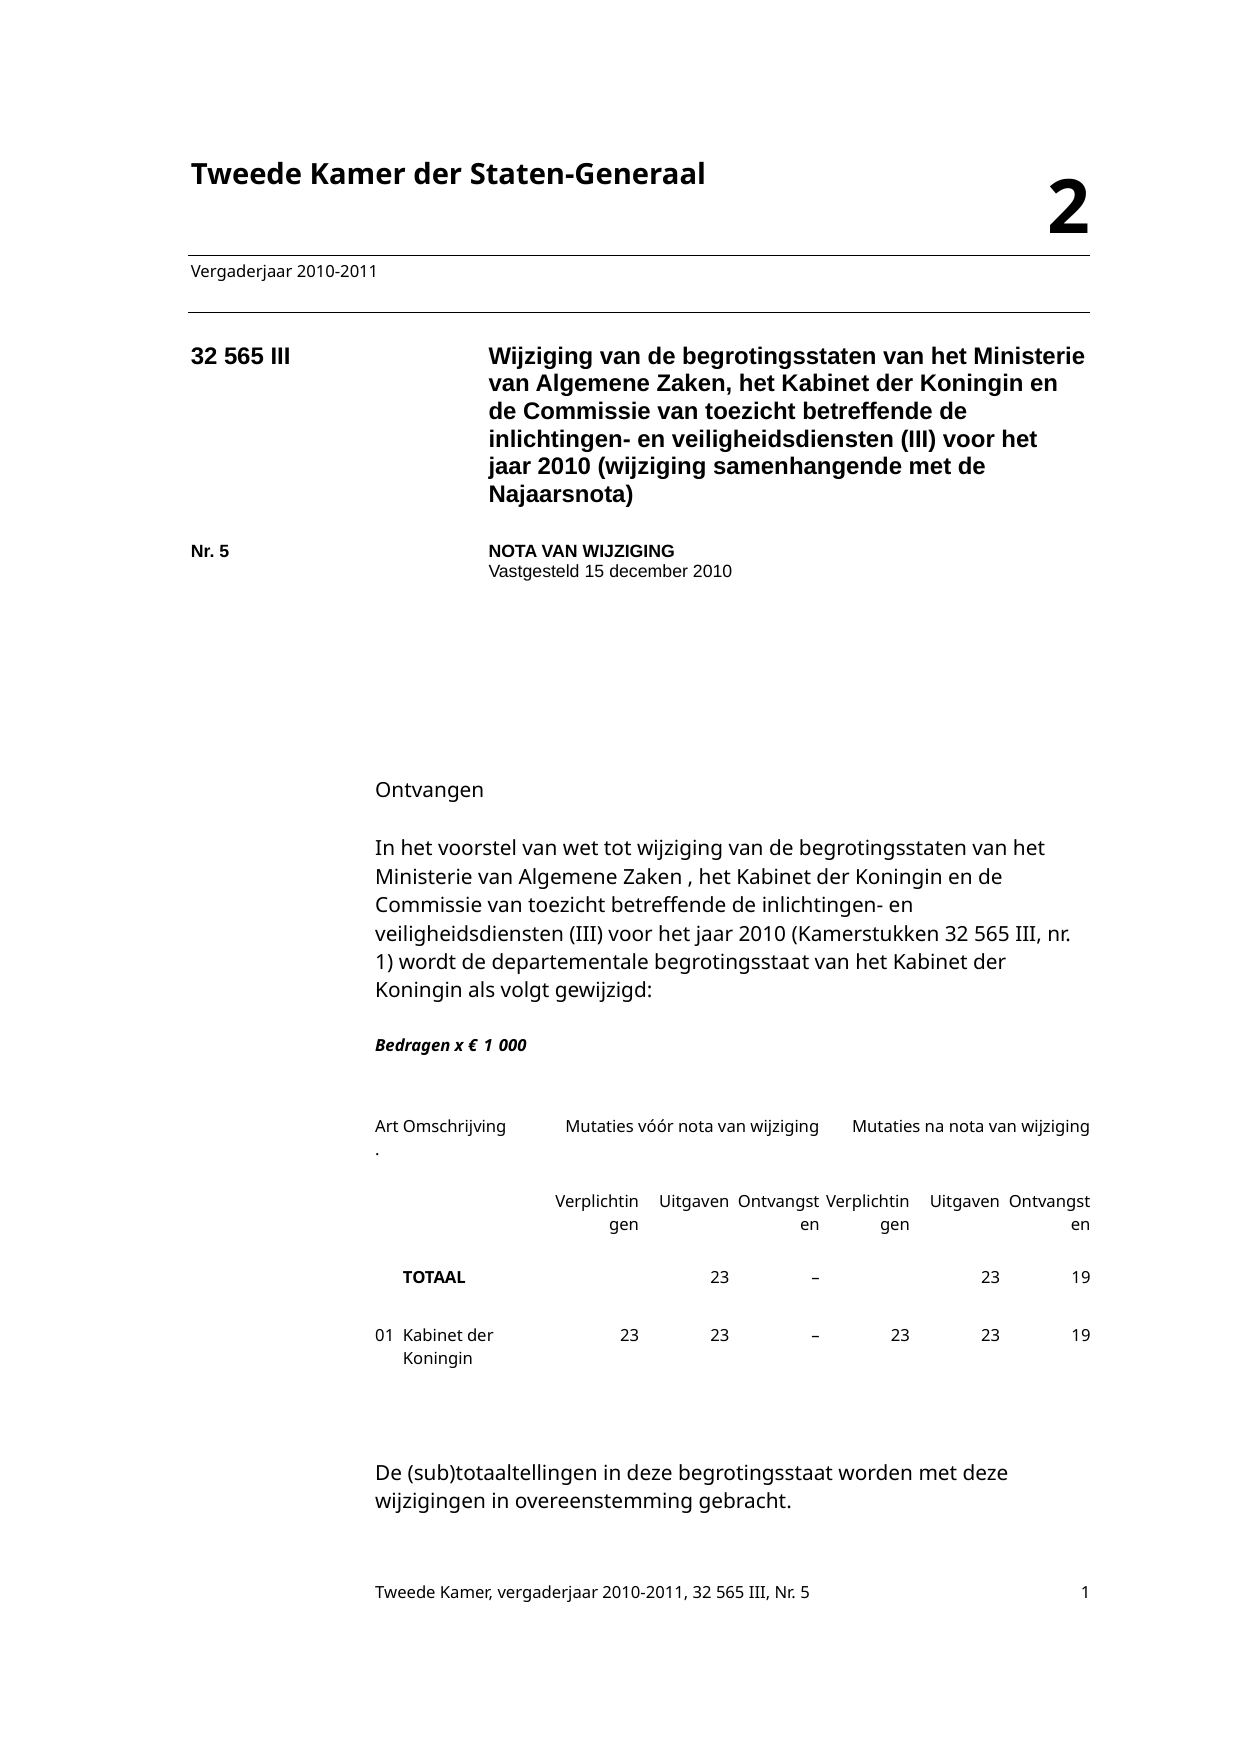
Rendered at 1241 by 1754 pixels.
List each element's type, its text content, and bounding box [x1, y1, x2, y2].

table_cell 32 565 III [188, 339, 485, 537]
table_header Art. [375, 1115, 403, 1190]
table_header 2 [910, 150, 1090, 255]
table_cell – [729, 1324, 819, 1399]
table_cell Ontvangsten [729, 1190, 819, 1265]
text Bedragen x € 1 000 [375, 1034, 1090, 1057]
table_cell 23 [910, 1324, 1000, 1399]
table_header Mutaties vóór nota van wijziging [549, 1115, 819, 1190]
table_cell [549, 1265, 639, 1324]
table_cell 23 [819, 1324, 909, 1399]
table_header Omschrijving [403, 1115, 548, 1190]
table_cell [375, 1265, 403, 1324]
text De (sub)totaaltellingen in deze begrotingsstaat worden met deze wijzigingen in overeenstemming gebracht. [375, 1458, 1090, 1514]
table_cell – [729, 1265, 819, 1324]
table_header Mutaties na nota van wijziging [819, 1115, 1090, 1190]
table_cell Nr. 5 [188, 538, 485, 656]
text Ontvangen [375, 775, 1090, 803]
table_cell 19 [1000, 1324, 1090, 1399]
table_cell 23 [910, 1265, 1000, 1324]
table_cell [188, 313, 485, 339]
text In het voorstel van wet tot wijziging van de begrotingsstaten van het Ministerie van Algemene Zaken , het Kabinet der Koningin en de Commissie van toezicht betreffende de inlichtingen- en veiligheidsdiensten (III) voor het jaar 2010 (Kamerstukken 32 565 III, nr. 1) wordt de departementale begrotingsstaat van het Kabinet der Koningin als volgt gewijzigd: [375, 833, 1090, 1004]
table_cell Uitgaven [910, 1190, 1000, 1265]
table_header Tweede Kamer der Staten-Generaal [188, 150, 909, 255]
table_cell [403, 1190, 548, 1265]
table_cell Vergaderjaar 2010-2011 [188, 256, 485, 312]
table_cell Verplichtingen [549, 1190, 639, 1265]
table_cell Kabinet der Koningin [403, 1324, 548, 1399]
table_cell Verplichtingen [819, 1190, 909, 1265]
table_cell 23 [639, 1324, 729, 1399]
table_cell Ontvangsten [1000, 1190, 1090, 1265]
table_cell [485, 256, 1090, 312]
table_cell Uitgaven [639, 1190, 729, 1265]
table_cell Wijziging van de begrotingsstaten van het Ministerie van Algemene Zaken, het Kabinet der Koningin en de Commissie van toezicht betreffende de inlichtingen- en veiligheidsdiensten (III) voor het jaar 2010 (wijziging samenhangende met de Najaarsnota) [485, 339, 1090, 537]
table_cell 23 [549, 1324, 639, 1399]
table_cell 23 [639, 1265, 729, 1324]
table_cell [819, 1265, 909, 1324]
table_cell 19 [1000, 1265, 1090, 1324]
table_cell [375, 1190, 403, 1265]
table_cell [485, 313, 1090, 339]
table_cell TOTAAL [403, 1265, 548, 1324]
table_cell 01 [375, 1324, 403, 1399]
table_cell NOTA VAN WIJZIGING Vastgesteld 15 december 2010 [485, 538, 1090, 656]
